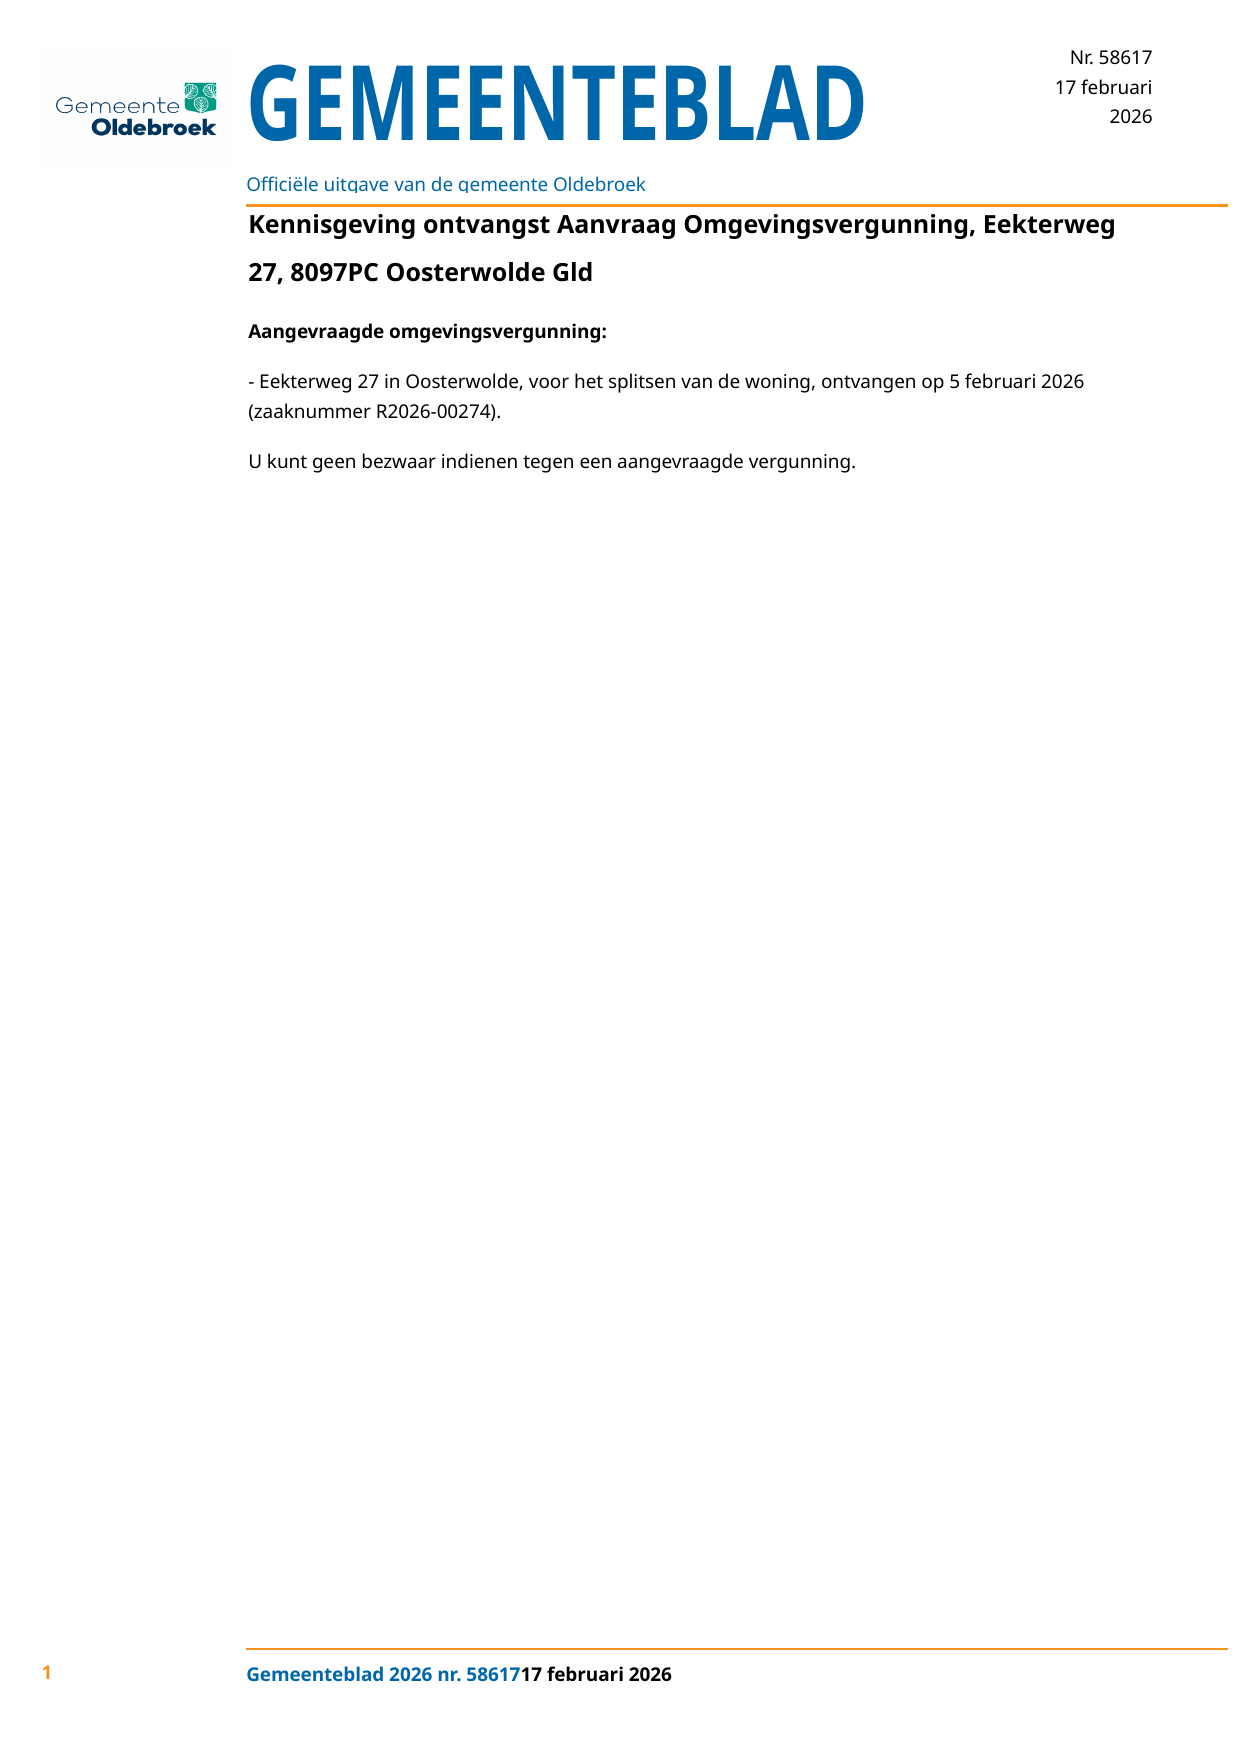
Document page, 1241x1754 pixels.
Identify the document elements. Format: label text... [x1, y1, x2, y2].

picture [41, 47, 231, 172]
text Kennisgeving ontvangst Aanvraag Omgevingsvergunning, Eekterweg 27, 8097PC Oosterwolde Gld [248, 207, 1152, 288]
text Aangevraagde omgevingsvergunning: [248, 318, 1152, 344]
text U kunt geen bezwaar indienen tegen een aangevraagde vergunning. [248, 448, 1152, 474]
text - Eekterweg 27 in Oosterwolde, voor het splitsen van de woning, ontvangen op 5 februari 2026 (zaaknummer R2026-00274). [248, 368, 1152, 424]
